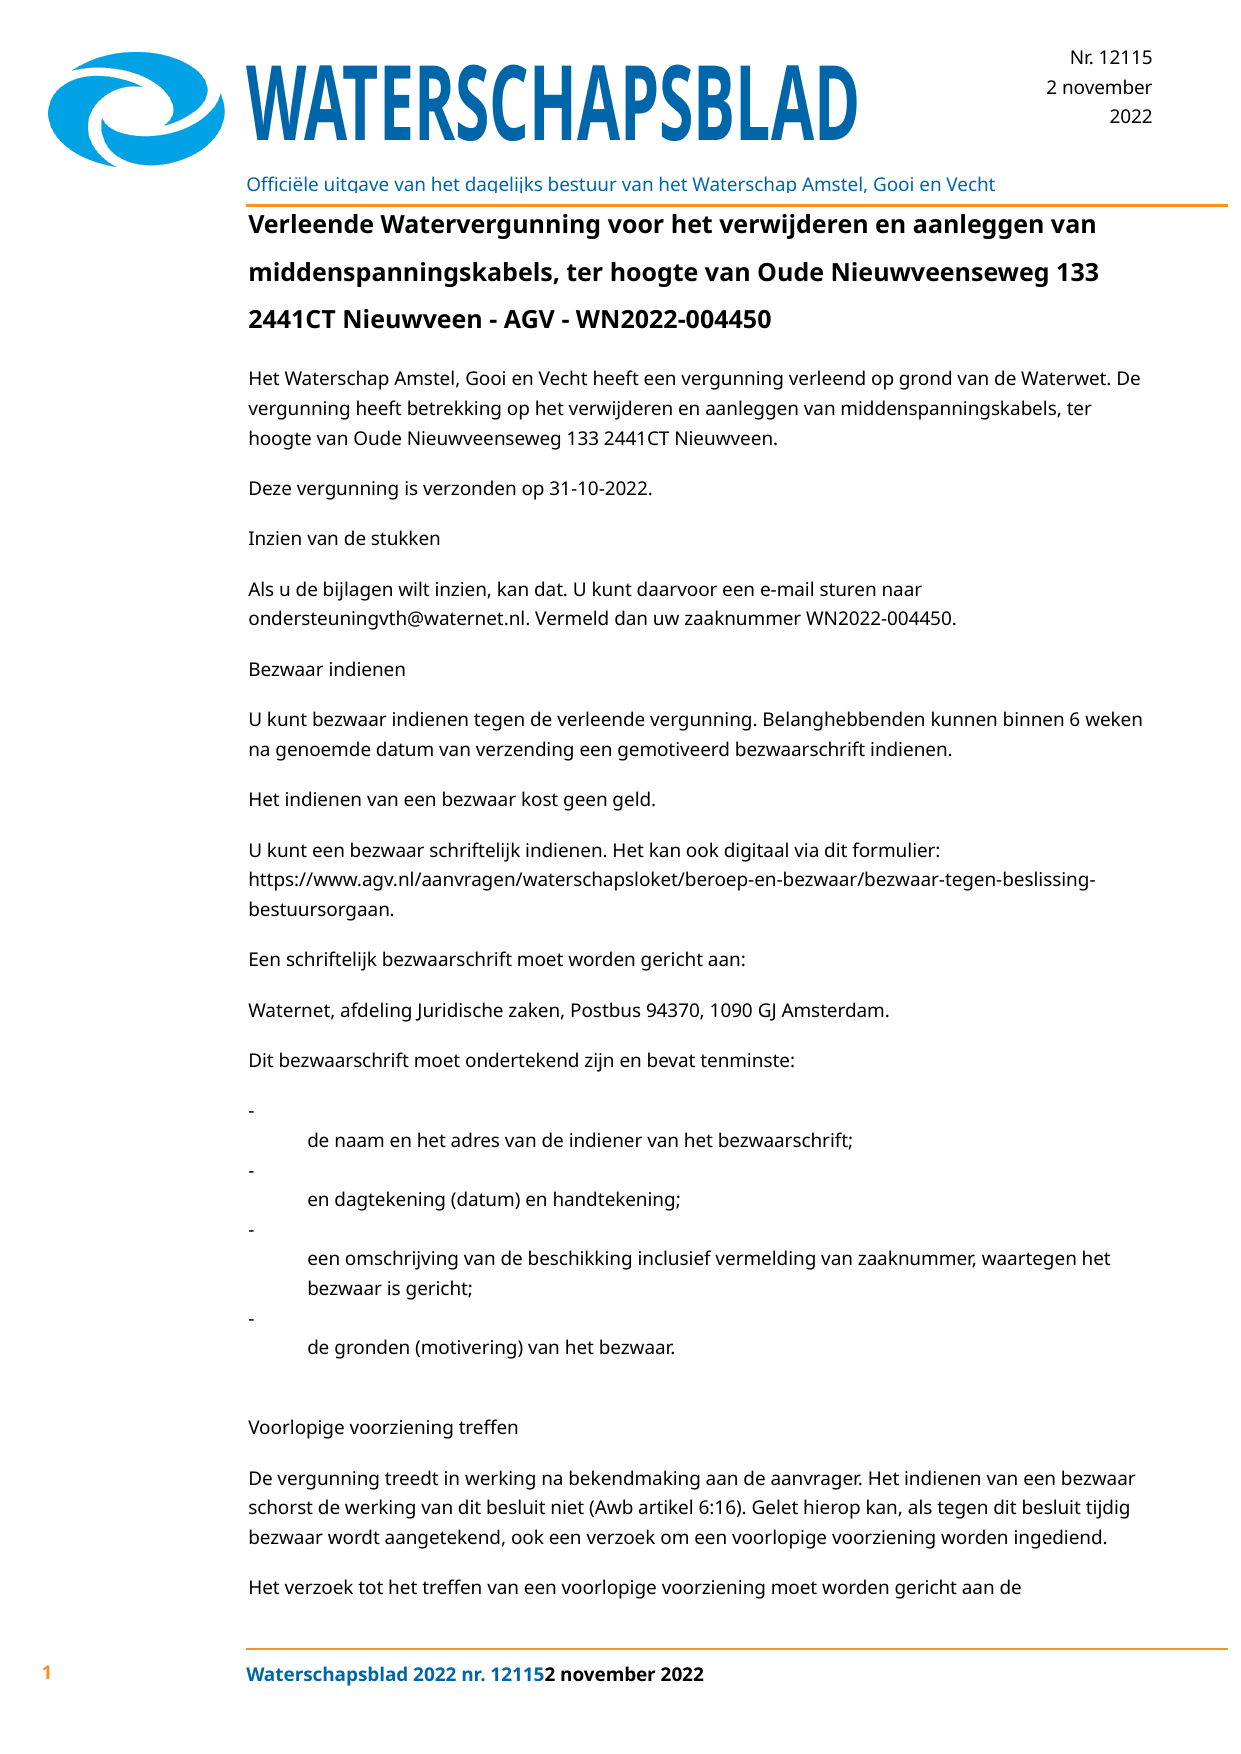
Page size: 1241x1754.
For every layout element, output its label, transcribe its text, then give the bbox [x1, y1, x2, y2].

text Dit bezwaarschrift moet ondertekend zijn en bevat tenminste: [248, 1047, 1152, 1073]
list en dagtekening (datum) en handtekening; [248, 1186, 1152, 1212]
text U kunt bezwaar indienen tegen de verleende vergunning. Belanghebbenden kunnen binnen 6 weken na genoemde datum van verzending een gemotiveerd bezwaarschrift indienen. [248, 706, 1152, 762]
text Waternet, afdeling Juridische zaken, Postbus 94370, 1090 GJ Amsterdam. [248, 997, 1152, 1022]
text Verleende Watervergunning voor het verwijderen en aanleggen van middenspanningskabels, ter hoogte van Oude Nieuwveenseweg 133 2441CT Nieuwveen - AGV - WN2022-004450 [248, 207, 1152, 336]
list de naam en het adres van de indiener van het bezwaarschrift; [248, 1127, 1152, 1153]
text Voorlopige voorziening treffen [248, 1414, 1152, 1440]
text De vergunning treedt in werking na bekendmaking aan de aanvrager. Het indienen van een bezwaar schorst de werking van dit besluit niet (Awb artikel 6:16). Gelet hierop kan, als tegen dit besluit tijdig bezwaar wordt aangetekend, ook een verzoek om een voorlopige voorziening worden ingediend. [248, 1465, 1152, 1549]
text Het verzoek tot het treffen van een voorlopige voorziening moet worden gericht aan de [248, 1574, 1152, 1600]
text Het Waterschap Amstel, Gooi en Vecht heeft een vergunning verleend op grond van de Waterwet. De vergunning heeft betrekking op het verwijderen en aanleggen van middenspanningskabels, ter hoogte van Oude Nieuwveenseweg 133 2441CT Nieuwveen. [248, 366, 1152, 450]
text Als u de bijlagen wilt inzien, kan dat. U kunt daarvoor een e-mail sturen naar ondersteuningvth@waternet.nl. Vermeld dan uw zaaknummer WN2022-004450. [248, 576, 1152, 631]
text Inzien van de stukken [248, 526, 1152, 551]
picture [41, 47, 231, 172]
text Het indienen van een bezwaar kost geen geld. [248, 786, 1152, 812]
text Een schriftelijk bezwaarschrift moet worden gericht aan: [248, 946, 1152, 972]
list de gronden (motivering) van het bezwaar. [248, 1334, 1152, 1360]
list een omschrijving van de beschikking inclusief vermelding van zaaknummer, waartegen het bezwaar is gericht; [248, 1246, 1152, 1301]
text Deze vergunning is verzonden op 31-10-2022. [248, 475, 1152, 501]
text Bezwaar indienen [248, 656, 1152, 682]
text U kunt een bezwaar schriftelijk indienen. Het kan ook digitaal via dit formulier: https://www.agv.nl/aanvragen/waterschapsloket/beroep-en-bezwaar/bezwaar-tegen-beslissing-bestuursorgaan. [248, 837, 1152, 922]
